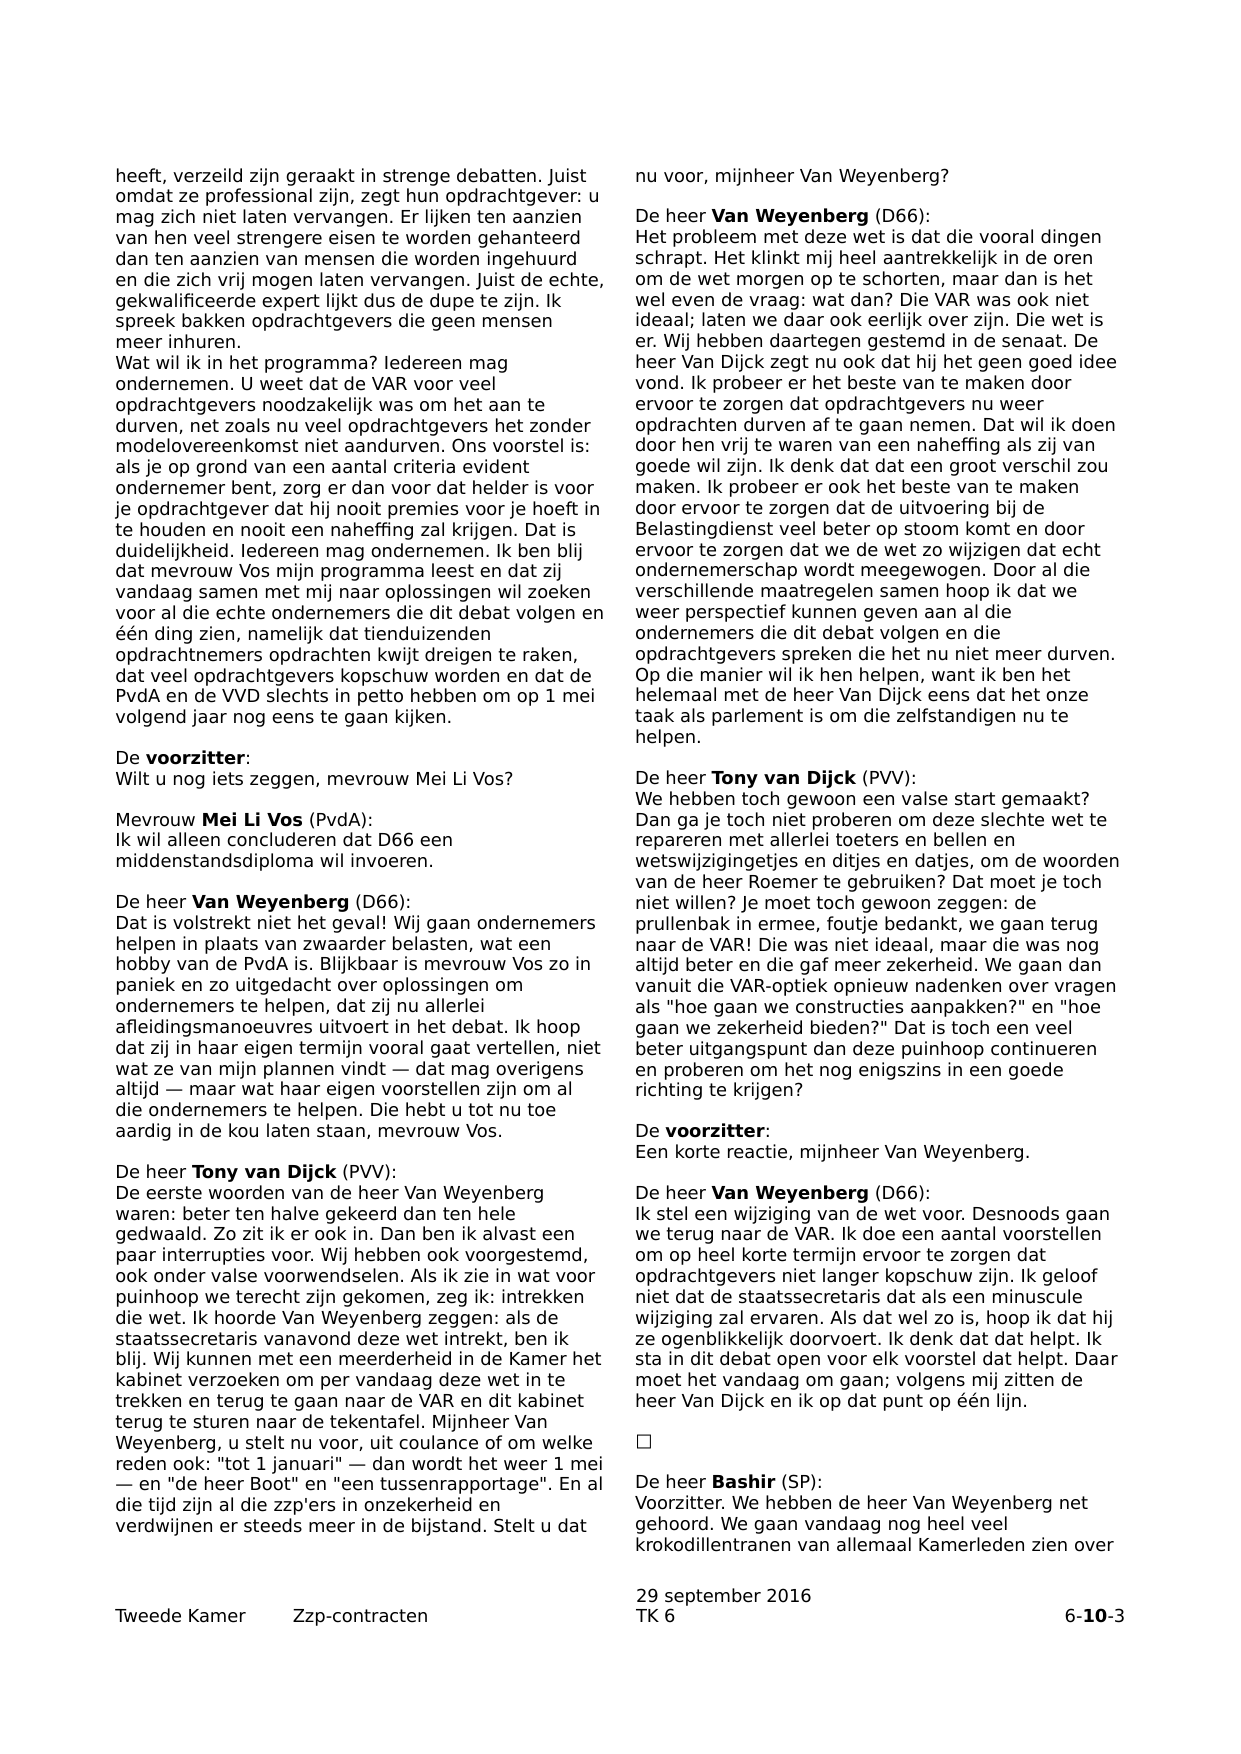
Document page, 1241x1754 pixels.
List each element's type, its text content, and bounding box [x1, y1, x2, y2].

text De heer Tony van Dijck (PVV): [115, 1162, 605, 1182]
text Een korte reactie, mijnheer Van Weyenberg. [635, 1142, 1125, 1162]
text De heer Tony van Dijck (PVV): [635, 768, 1125, 788]
text De heer Bashir (SP): [635, 1472, 1125, 1493]
text De heer Van Weyenberg (D66): [115, 892, 605, 912]
text Mevrouw Mei Li Vos (PvdA): [115, 809, 605, 830]
text We hebben toch gewoon een valse start gemaakt? Dan ga je toch niet proberen om deze slechte wet te repareren met allerlei toeters en bellen en wetswijzigingetjes en ditjes en datjes, om de woorden van de heer Roemer te gebruiken? Dat moet je toch niet willen? Je moet toch gewoon zeggen: de prullenbak in ermee, foutje bedankt, we gaan terug naar de VAR! Die was niet ideaal, maar die was nog altijd beter en die gaf meer zekerheid. We gaan dan vanuit die VAR-optiek opnieuw nadenken over vragen als "hoe gaan we constructies aanpakken?" en "hoe gaan we zekerheid bieden?" Dat is toch een veel beter uitgangspunt dan deze puinhoop continueren en proberen om het nog enigszins in een goede richting te krijgen? [635, 788, 1125, 1101]
text Het probleem met deze wet is dat die vooral dingen schrapt. Het klinkt mij heel aantrekkelijk in de oren om de wet morgen op te schorten, maar dan is het wel even de vraag: wat dan? Die VAR was ook niet ideaal; laten we daar ook eerlijk over zijn. Die wet is er. Wij hebben daartegen gestemd in de senaat. De heer Van Dijck zegt nu ook dat hij het geen goed idee vond. Ik probeer er het beste van te maken door ervoor te zorgen dat opdrachtgevers nu weer opdrachten durven af te gaan nemen. Dat wil ik doen door hen vrij te waren van een naheffing als zij van goede wil zijn. Ik denk dat dat een groot verschil zou maken. Ik probeer er ook het beste van te maken door ervoor te zorgen dat de uitvoering bij de Belastingdienst veel beter op stoom komt en door ervoor te zorgen dat we de wet zo wijzigen dat echt ondernemerschap wordt meegewogen. Door al die verschillende maatregelen samen hoop ik dat we weer perspectief kunnen geven aan al die ondernemers die dit debat volgen en die opdrachtgevers spreken die het nu niet meer durven. Op die manier wil ik hen helpen, want ik ben het helemaal met de heer Van Dijck eens dat het onze taak als parlement is om die zelfstandigen nu te helpen. [635, 227, 1125, 748]
text nu voor, mijnheer Van Weyenberg? [635, 165, 1125, 186]
text De voorzitter: [115, 748, 605, 768]
text Voorzitter. We hebben de heer Van Weyenberg net gehoord. We gaan vandaag nog heel veel krokodillentranen van allemaal Kamerleden zien over [635, 1493, 1125, 1556]
text heeft, verzeild zijn geraakt in strenge debatten. Juist omdat ze professional zijn, zegt hun opdrachtgever: u mag zich niet laten vervangen. Er lijken ten aanzien van hen veel strengere eisen te worden gehanteerd dan ten aanzien van mensen die worden ingehuurd en die zich vrij mogen laten vervangen. Juist de echte, gekwalificeerde expert lijkt dus de dupe te zijn. Ik spreek bakken opdrachtgevers die geen mensen meer inhuren. [115, 165, 605, 353]
text Wat wil ik in het programma? Iedereen mag ondernemen. U weet dat de VAR voor veel opdrachtgevers noodzakelijk was om het aan te durven, net zoals nu veel opdrachtgevers het zonder modelovereenkomst niet aandurven. Ons voorstel is: als je op grond van een aantal criteria evident ondernemer bent, zorg er dan voor dat helder is voor je opdrachtgever dat hij nooit premies voor je hoeft in te houden en nooit een naheffing zal krijgen. Dat is duidelijkheid. Iedereen mag ondernemen. Ik ben blij dat mevrouw Vos mijn programma leest en dat zij vandaag samen met mij naar oplossingen wil zoeken voor al die echte ondernemers die dit debat volgen en één ding zien, namelijk dat tienduizenden opdrachtnemers opdrachten kwijt dreigen te raken, dat veel opdrachtgevers kopschuw worden en dat de PvdA en de VVD slechts in petto hebben om op 1 mei volgend jaar nog eens te gaan kijken. [115, 353, 605, 728]
text Ik stel een wijziging van de wet voor. Desnoods gaan we terug naar de VAR. Ik doe een aantal voorstellen om op heel korte termijn ervoor te zorgen dat opdrachtgevers niet langer kopschuw zijn. Ik geloof niet dat de staatssecretaris dat als een minuscule wijziging zal ervaren. Als dat wel zo is, hoop ik dat hij ze ogenblikkelijk doorvoert. Ik denk dat dat helpt. Ik sta in dit debat open voor elk voorstel dat helpt. Daar moet het vandaag om gaan; volgens mij zitten de heer Van Dijck en ik op dat punt op één lijn. [635, 1203, 1125, 1412]
text ⬜ [635, 1432, 1125, 1452]
text Wilt u nog iets zeggen, mevrouw Mei Li Vos? [115, 768, 605, 789]
text De heer Van Weyenberg (D66): [635, 206, 1125, 227]
text De voorzitter: [635, 1121, 1125, 1142]
text Dat is volstrekt niet het geval! Wij gaan ondernemers helpen in plaats van zwaarder belasten, wat een hobby van de PvdA is. Blijkbaar is mevrouw Vos zo in paniek en zo uitgedacht over oplossingen om ondernemers te helpen, dat zij nu allerlei afleidingsmanoeuvres uitvoert in het debat. Ik hoop dat zij in haar eigen termijn vooral gaat vertellen, niet wat ze van mijn plannen vindt — dat mag overigens altijd — maar wat haar eigen voorstellen zijn om al die ondernemers te helpen. Die hebt u tot nu toe aardig in de kou laten staan, mevrouw Vos. [115, 912, 605, 1142]
text De heer Van Weyenberg (D66): [635, 1182, 1125, 1203]
text Ik wil alleen concluderen dat D66 een middenstandsdiploma wil invoeren. [115, 830, 605, 872]
text De eerste woorden van de heer Van Weyenberg waren: beter ten halve gekeerd dan ten hele gedwaald. Zo zit ik er ook in. Dan ben ik alvast een paar interrupties voor. Wij hebben ook voorgestemd, ook onder valse voorwendselen. Als ik zie in wat voor puinhoop we terecht zijn gekomen, zeg ik: intrekken die wet. Ik hoorde Van Weyenberg zeggen: als de staatssecretaris vanavond deze wet intrekt, ben ik blij. Wij kunnen met een meerderheid in de Kamer het kabinet verzoeken om per vandaag deze wet in te trekken en terug te gaan naar de VAR en dit kabinet terug te sturen naar de tekentafel. Mijnheer Van Weyenberg, u stelt nu voor, uit coulance of om welke reden ook: "tot 1 januari" — dan wordt het weer 1 mei — en "de heer Boot" en "een tussenrapportage". En al die tijd zijn al die zzp'ers in onzekerheid en verdwijnen er steeds meer in de bijstand. Stelt u dat [115, 1182, 605, 1537]
